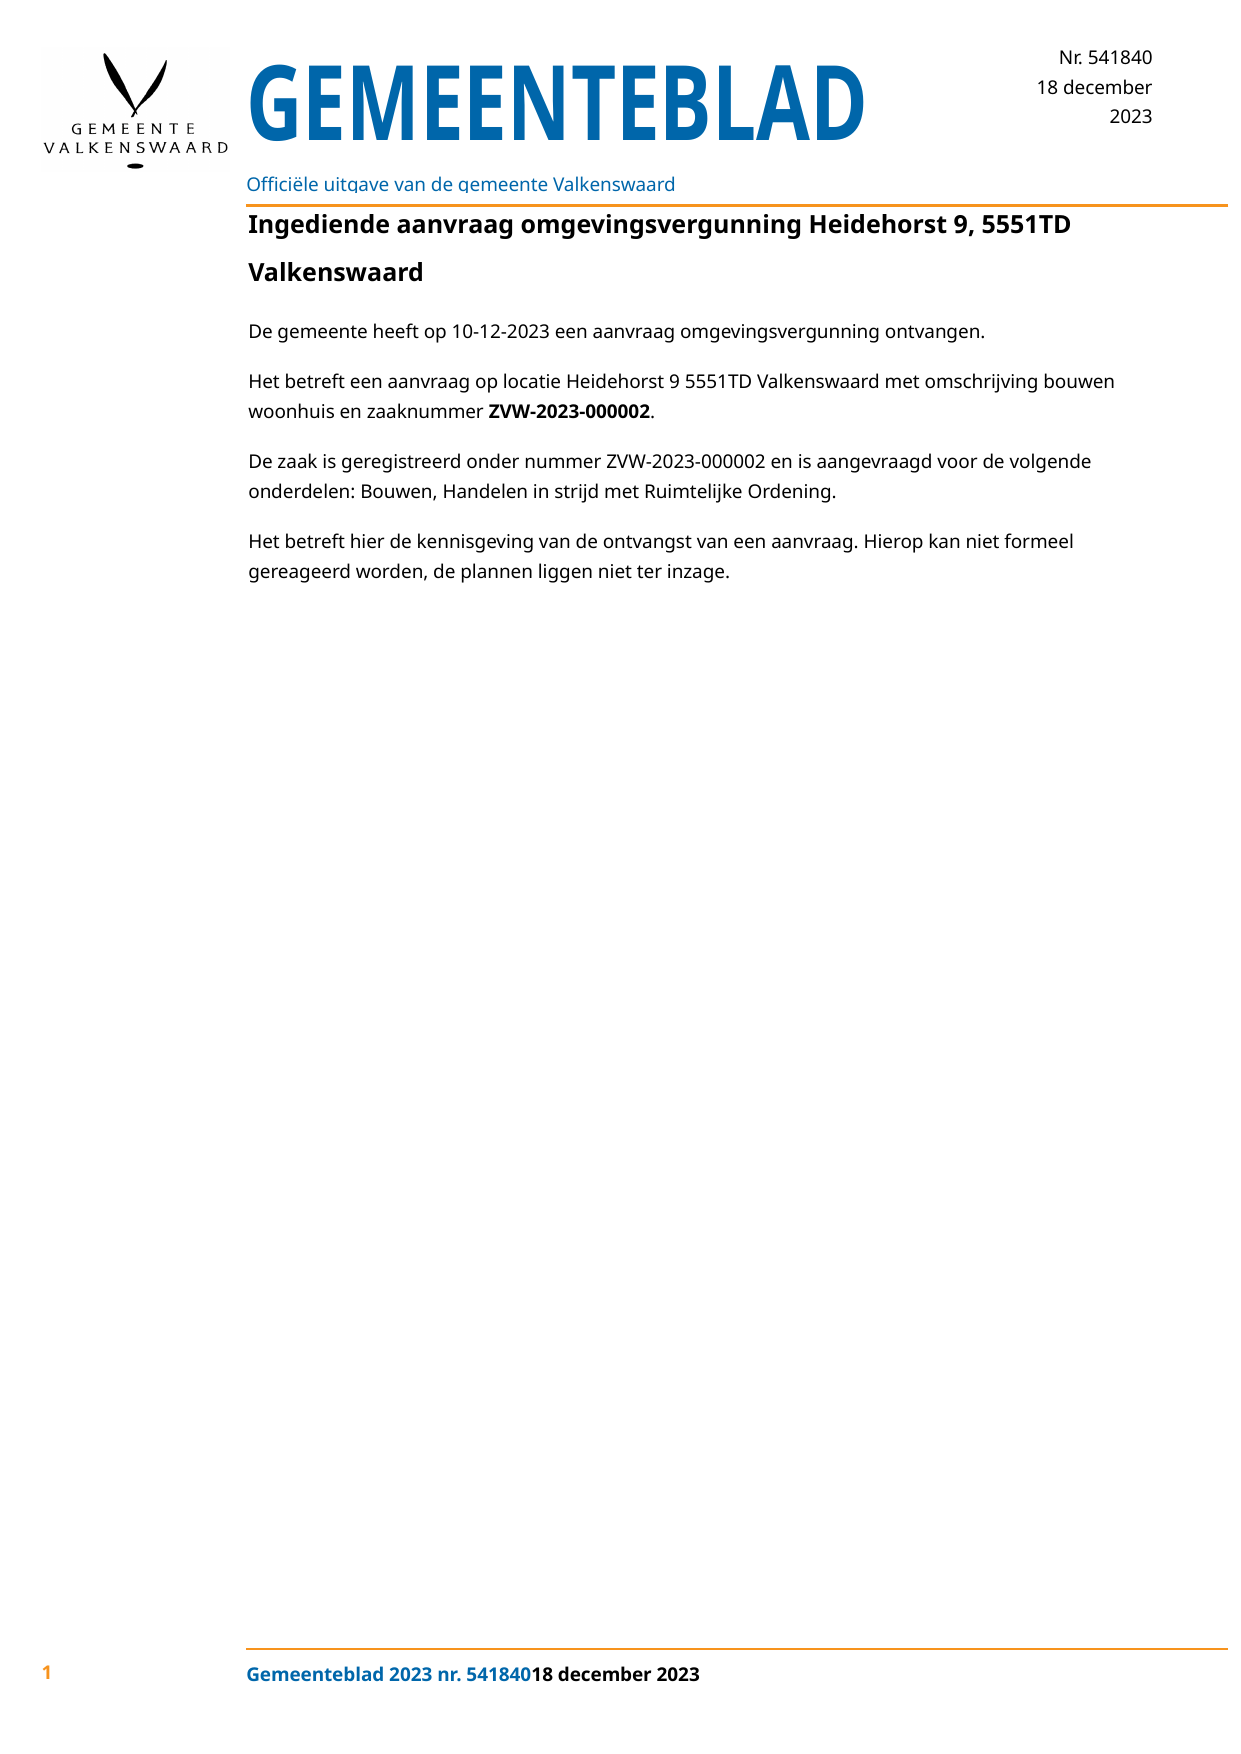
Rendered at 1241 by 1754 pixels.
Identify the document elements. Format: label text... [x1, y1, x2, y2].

text Het betreft hier de kennisgeving van de ontvangst van een aanvraag. Hierop kan niet formeel gereageerd worden, de plannen liggen niet ter inzage. [248, 528, 1152, 584]
text De gemeente heeft op 10-12-2023 een aanvraag omgevingsvergunning ontvangen. [248, 318, 1152, 344]
text Het betreft een aanvraag op locatie Heidehorst 9 5551TD Valkenswaard met omschrijving bouwen woonhuis en zaaknummer ZVW-2023-000002. [248, 368, 1152, 424]
picture [41, 47, 231, 172]
text Ingediende aanvraag omgevingsvergunning Heidehorst 9, 5551TD Valkenswaard [248, 207, 1152, 288]
text De zaak is geregistreerd onder nummer ZVW-2023-000002 en is aangevraagd voor de volgende onderdelen: Bouwen, Handelen in strijd met Ruimtelijke Ordening. [248, 448, 1152, 504]
